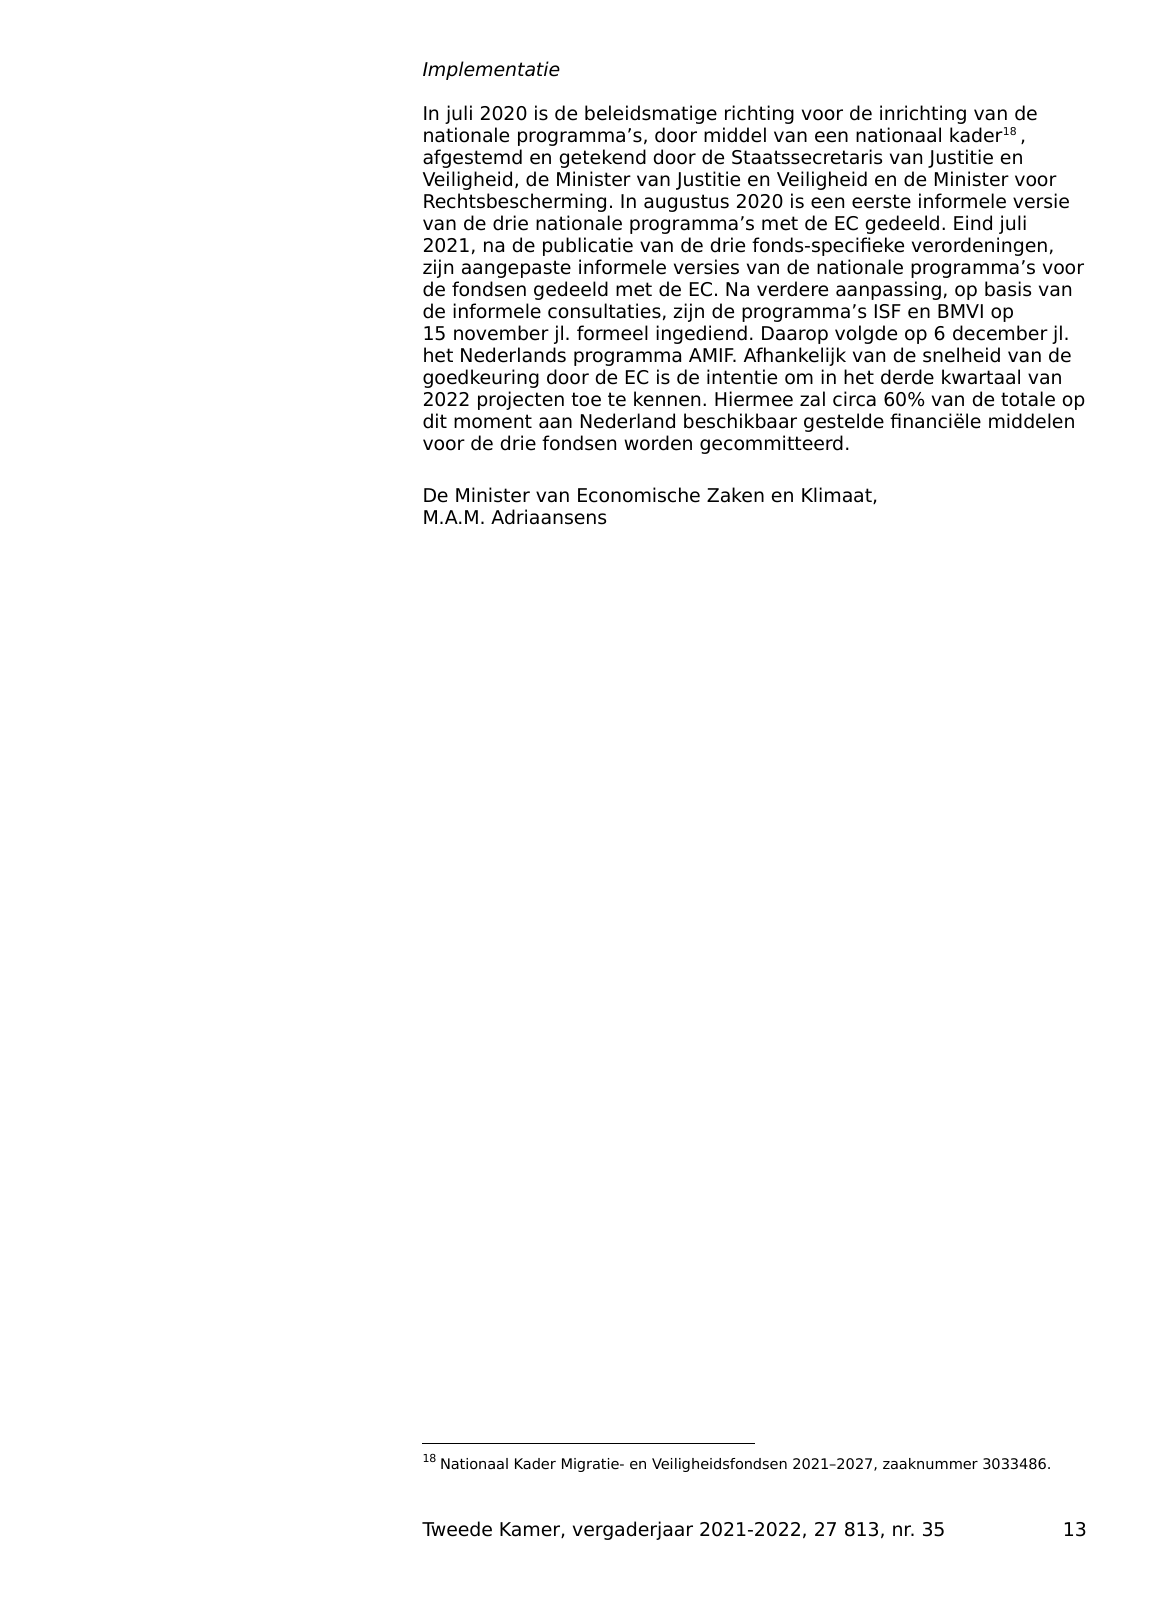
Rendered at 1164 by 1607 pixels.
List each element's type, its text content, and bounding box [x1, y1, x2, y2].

text Nationaal Kader Migratie- en Veiligheidsfondsen 2021–2027, zaaknummer 3033486. [422, 1452, 1087, 1474]
text In juli 2020 is de beleidsmatige richting voor de inrichting van de nationale programma’s, door middel van een nationaal kader, afgestemd en getekend door de Staatssecretaris van Justitie en Veiligheid, de Minister van Justitie en Veiligheid en de Minister voor Rechtsbescherming. In augustus 2020 is een eerste informele versie van de drie nationale programma’s met de EC gedeeld. Eind juli 2021, na de publicatie van de drie fonds-specifieke verordeningen, zijn aangepaste informele versies van de nationale programma’s voor de fondsen gedeeld met de EC. Na verdere aanpassing, op basis van de informele consultaties, zijn de programma’s ISF en BMVI op 15 november jl. formeel ingediend. Daarop volgde op 6 december jl. het Nederlands programma AMIF. Afhankelijk van de snelheid van de goedkeuring door de EC is de intentie om in het derde kwartaal van 2022 projecten toe te kennen. Hiermee zal circa 60% van de totale op dit moment aan Nederland beschikbaar gestelde financiële middelen voor de drie fondsen worden gecommitteerd. [422, 103, 1087, 455]
subtitle Implementatie [422, 59, 1087, 81]
text De Minister van Economische Zaken en Klimaat, M.A.M. Adriaansens [422, 485, 1087, 529]
